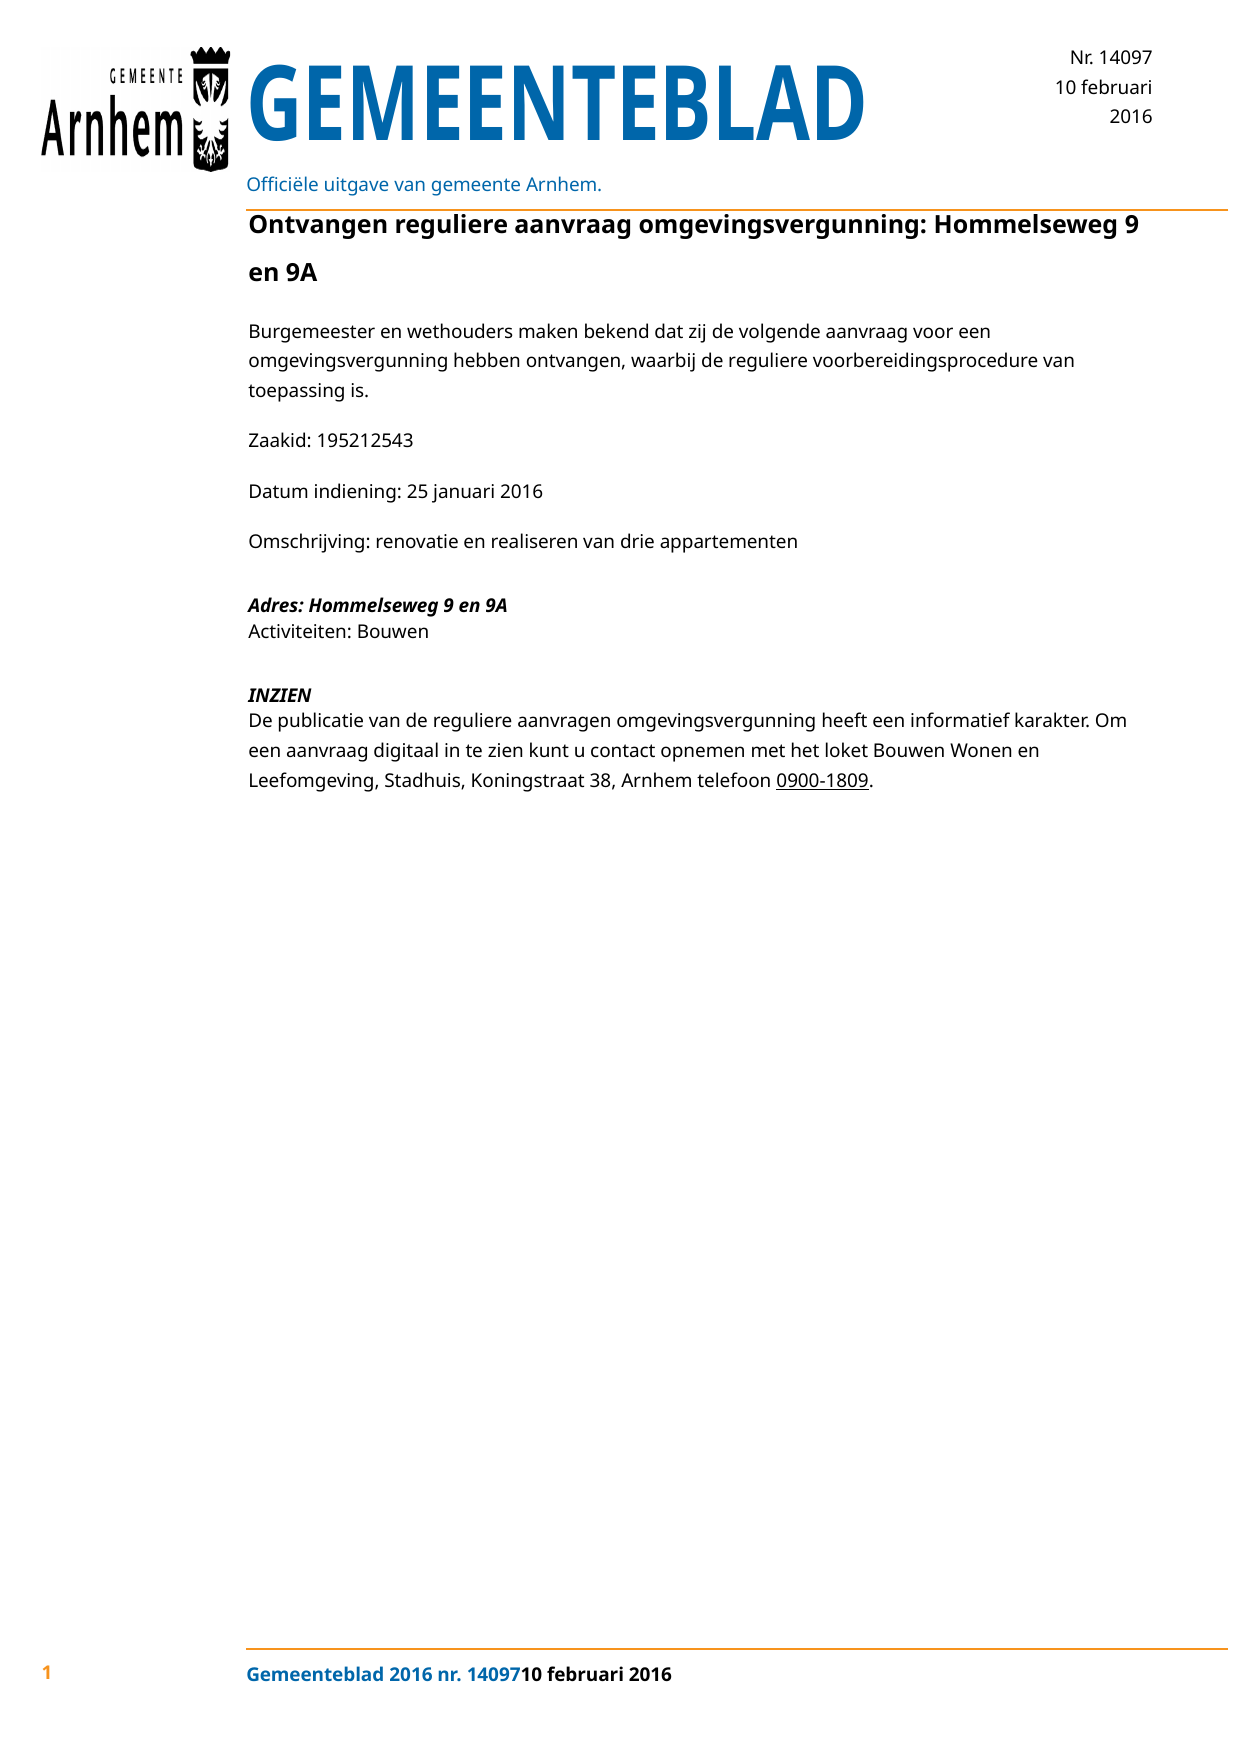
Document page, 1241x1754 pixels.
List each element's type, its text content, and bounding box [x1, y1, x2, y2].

text Ontvangen reguliere aanvraag omgevingsvergunning: Hommelseweg 9 en 9A [248, 211, 1152, 288]
text Adres: Hommelseweg 9 en 9A [248, 592, 1152, 618]
picture [41, 47, 231, 172]
text De publicatie van de reguliere aanvragen omgevingsvergunning heeft een informatief karakter. Om een aanvraag digitaal in te zien kunt u contact opnemen met het loket Bouwen Wonen en Leefomgeving, Stadhuis, Koningstraat 38, Arnhem telefoon 0900-1809. [248, 708, 1152, 793]
text Zaakid: 195212543 [248, 427, 1152, 453]
text Omschrijving: renovatie en realiseren van drie appartementen [248, 528, 1152, 554]
text Datum indiening: 25 januari 2016 [248, 478, 1152, 504]
text INZIEN [248, 682, 1152, 708]
text Burgemeester en wethouders maken bekend dat zij de volgende aanvraag voor een omgevingsvergunning hebben ontvangen, waarbij de reguliere voorbereidingsprocedure van toepassing is. [248, 318, 1152, 403]
text Activiteiten: Bouwen [248, 618, 1152, 644]
